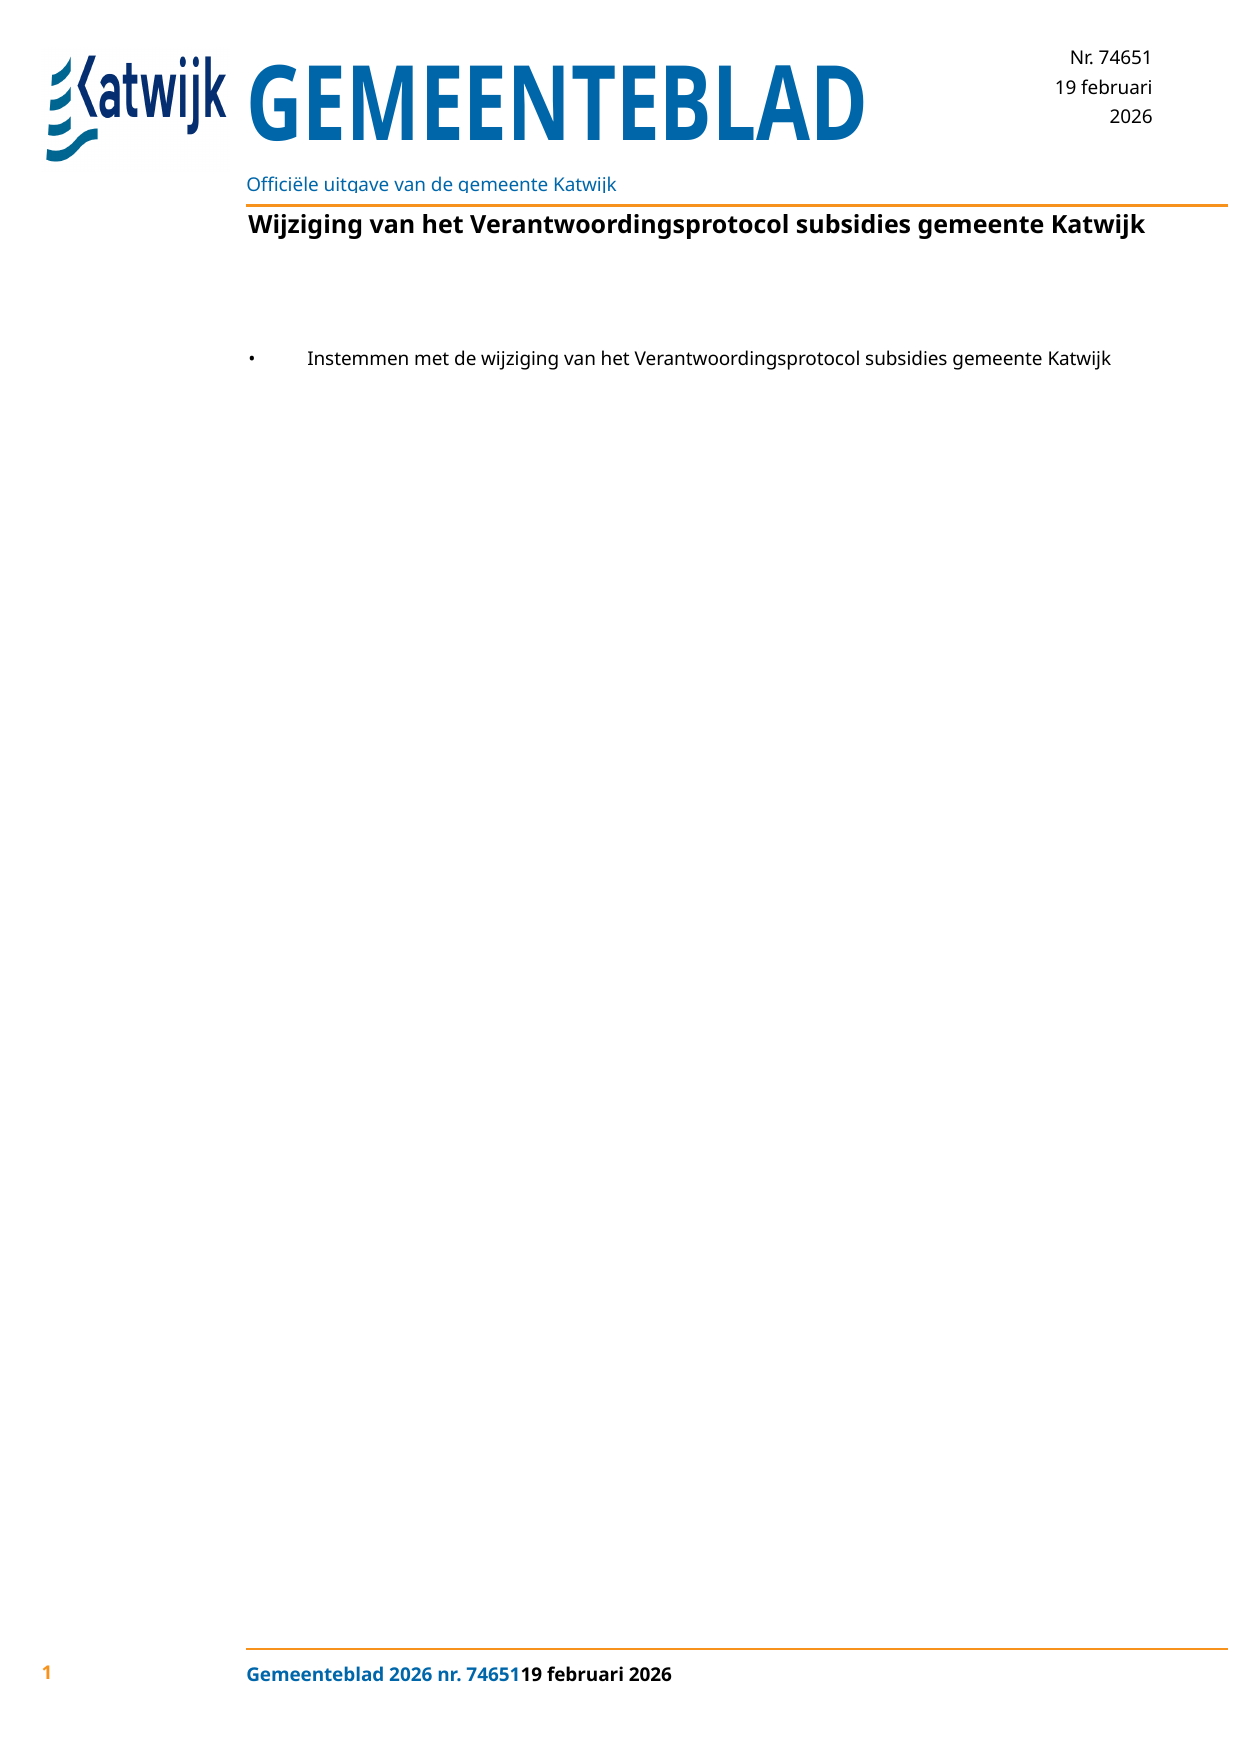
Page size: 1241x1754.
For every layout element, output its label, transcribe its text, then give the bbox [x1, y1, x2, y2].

text Wijziging van het Verantwoordingsprotocol subsidies gemeente Katwijk [248, 207, 1152, 241]
picture [41, 47, 231, 172]
list Instemmen met de wijziging van het Verantwoordingsprotocol subsidies gemeente Katwijk [248, 345, 1152, 371]
